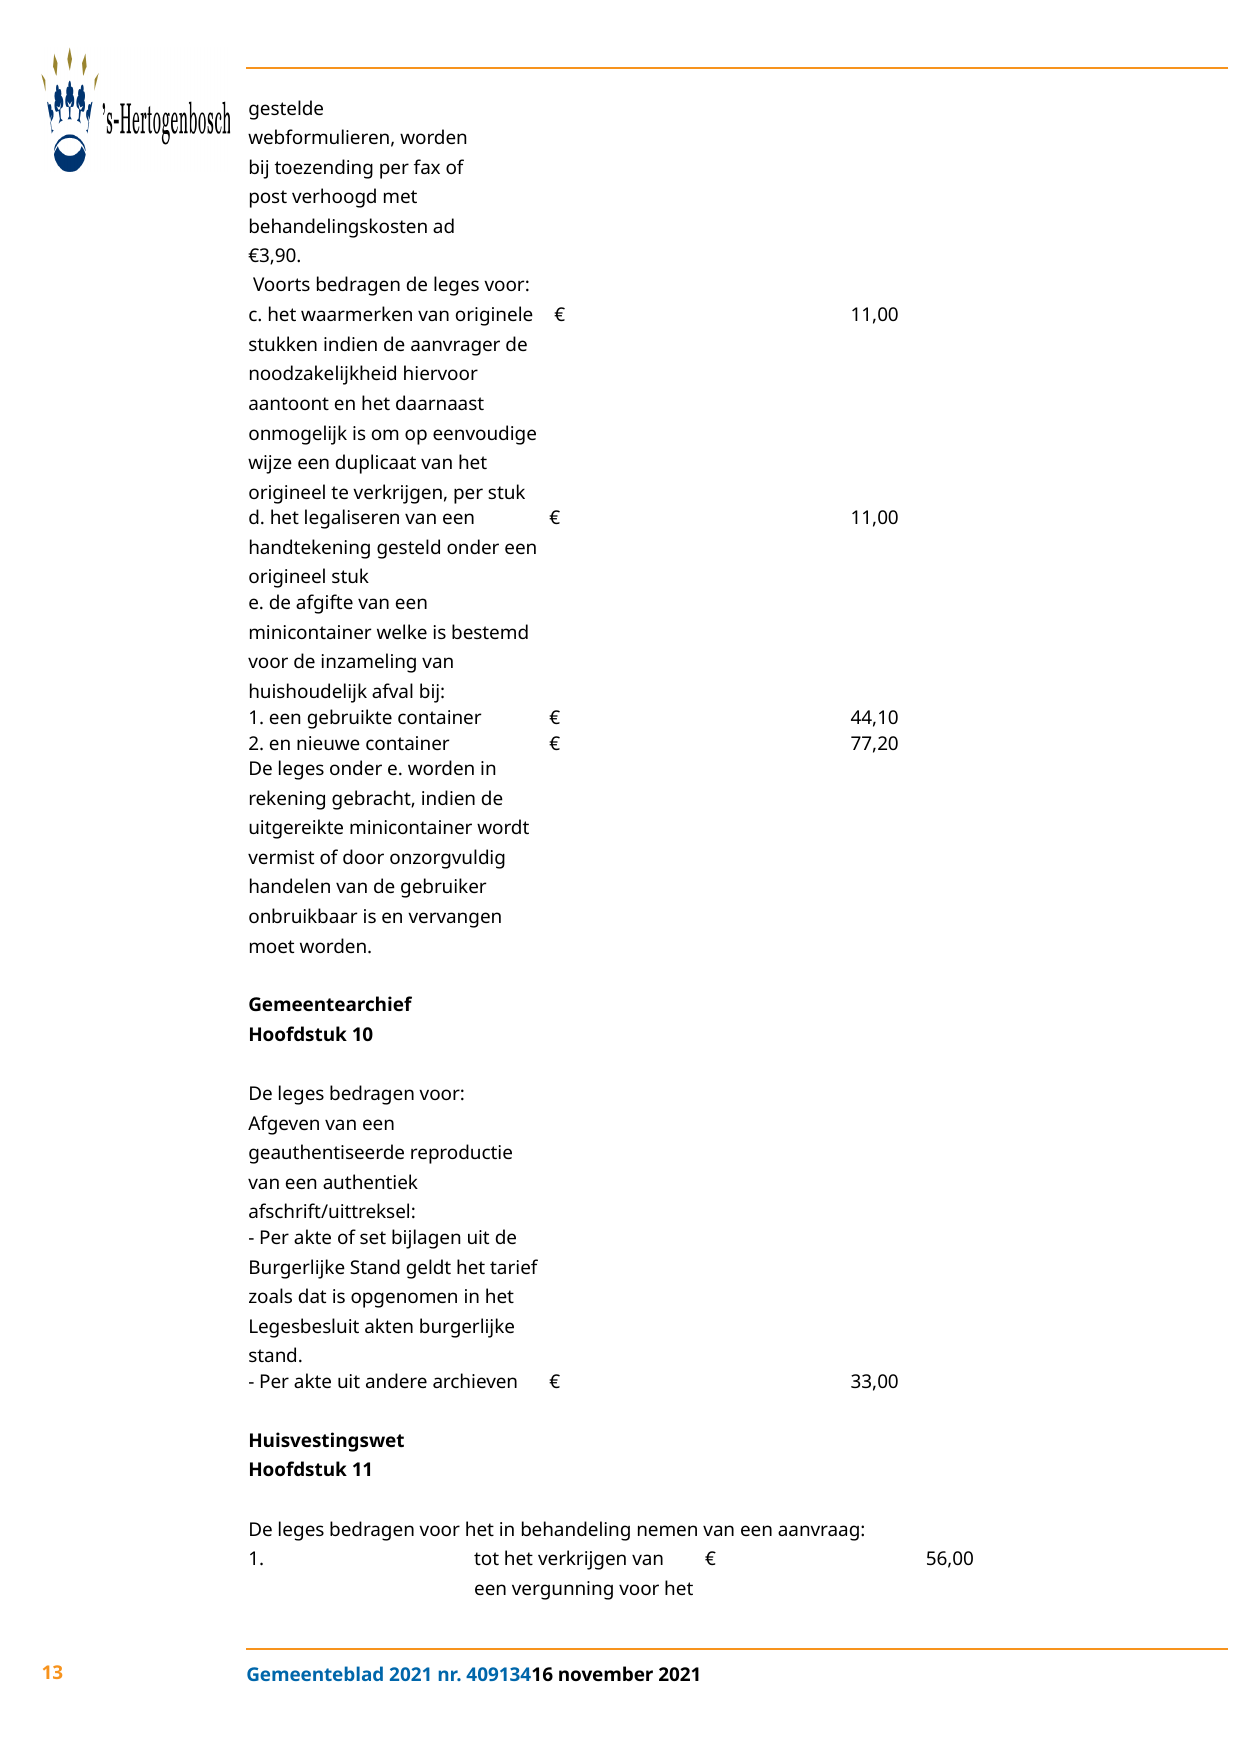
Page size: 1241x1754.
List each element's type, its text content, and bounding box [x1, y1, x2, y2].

table_cell 77,20 [850, 730, 1152, 755]
table_header Afgeven van een geauthentiseerde reproductie van een authentiek afschrift/uittreksel: [248, 1110, 549, 1224]
table_cell gestelde webformulieren, worden bij toezending per fax of post verhoogd met behandelingskosten ad €3,90. [248, 95, 474, 268]
text Gemeentearchief [248, 991, 1152, 1017]
table_cell e. de afgifte van een minicontainer welke is bestemd voor de inzameling van huishoudelijk afval bij: [248, 590, 549, 704]
table_cell [850, 1224, 1152, 1368]
text De leges bedragen voor het in behandeling nemen van een aanvraag: [248, 1516, 1152, 1541]
table_header [549, 1110, 850, 1224]
table_header 1. [248, 1545, 474, 1601]
table_cell [850, 590, 1152, 704]
table_header 56,00 [926, 1545, 1152, 1601]
table_cell € [549, 505, 850, 589]
table_header € [700, 1545, 926, 1601]
table_cell € [549, 730, 850, 755]
table_cell [549, 1224, 850, 1368]
table_cell De leges onder e. worden in rekening gebracht, indien de uitgereikte minicontainer wordt vermist of door onzorgvuldig handelen van de gebruiker onbruikbaar is en vervangen moet worden. [248, 755, 549, 959]
table_cell 11,00 [850, 505, 1152, 589]
text Huisvestingswet [248, 1427, 1152, 1453]
table_header [850, 1110, 1152, 1224]
table_cell - Per akte of set bijlagen uit de Burgerlijke Stand geldt het tarief zoals dat is opgenomen in het Legesbesluit akten burgerlijke stand. [248, 1224, 549, 1368]
table_header 11,00 [850, 301, 1152, 504]
text Hoofdstuk 11 [248, 1457, 1152, 1482]
text Voorts bedragen de leges voor: [248, 272, 1152, 297]
text Hoofdstuk 10 [248, 1021, 1152, 1047]
table_cell [549, 590, 850, 704]
table_cell 2. en nieuwe container [248, 730, 549, 755]
text De leges bedragen voor: [248, 1080, 1152, 1106]
table_cell 33,00 [850, 1369, 1152, 1394]
table_cell d. het legaliseren van een handtekening gesteld onder een origineel stuk [248, 505, 549, 589]
table_header tot het verkrijgen van een vergunning voor het [474, 1545, 700, 1601]
table_cell - Per akte uit andere archieven [248, 1369, 549, 1394]
table_cell € [549, 704, 850, 730]
table_header € [549, 301, 850, 504]
table_header c. het waarmerken van originele stukken indien de aanvrager de noodzakelijkheid hiervoor aantoont en het daarnaast onmogelijk is om op eenvoudige wijze een duplicaat van het origineel te verkrijgen, per stuk [248, 301, 549, 504]
table_cell € [549, 1369, 850, 1394]
table_cell 1. een gebruikte container [248, 704, 549, 730]
picture [41, 47, 231, 172]
table_cell 44,10 [850, 704, 1152, 730]
